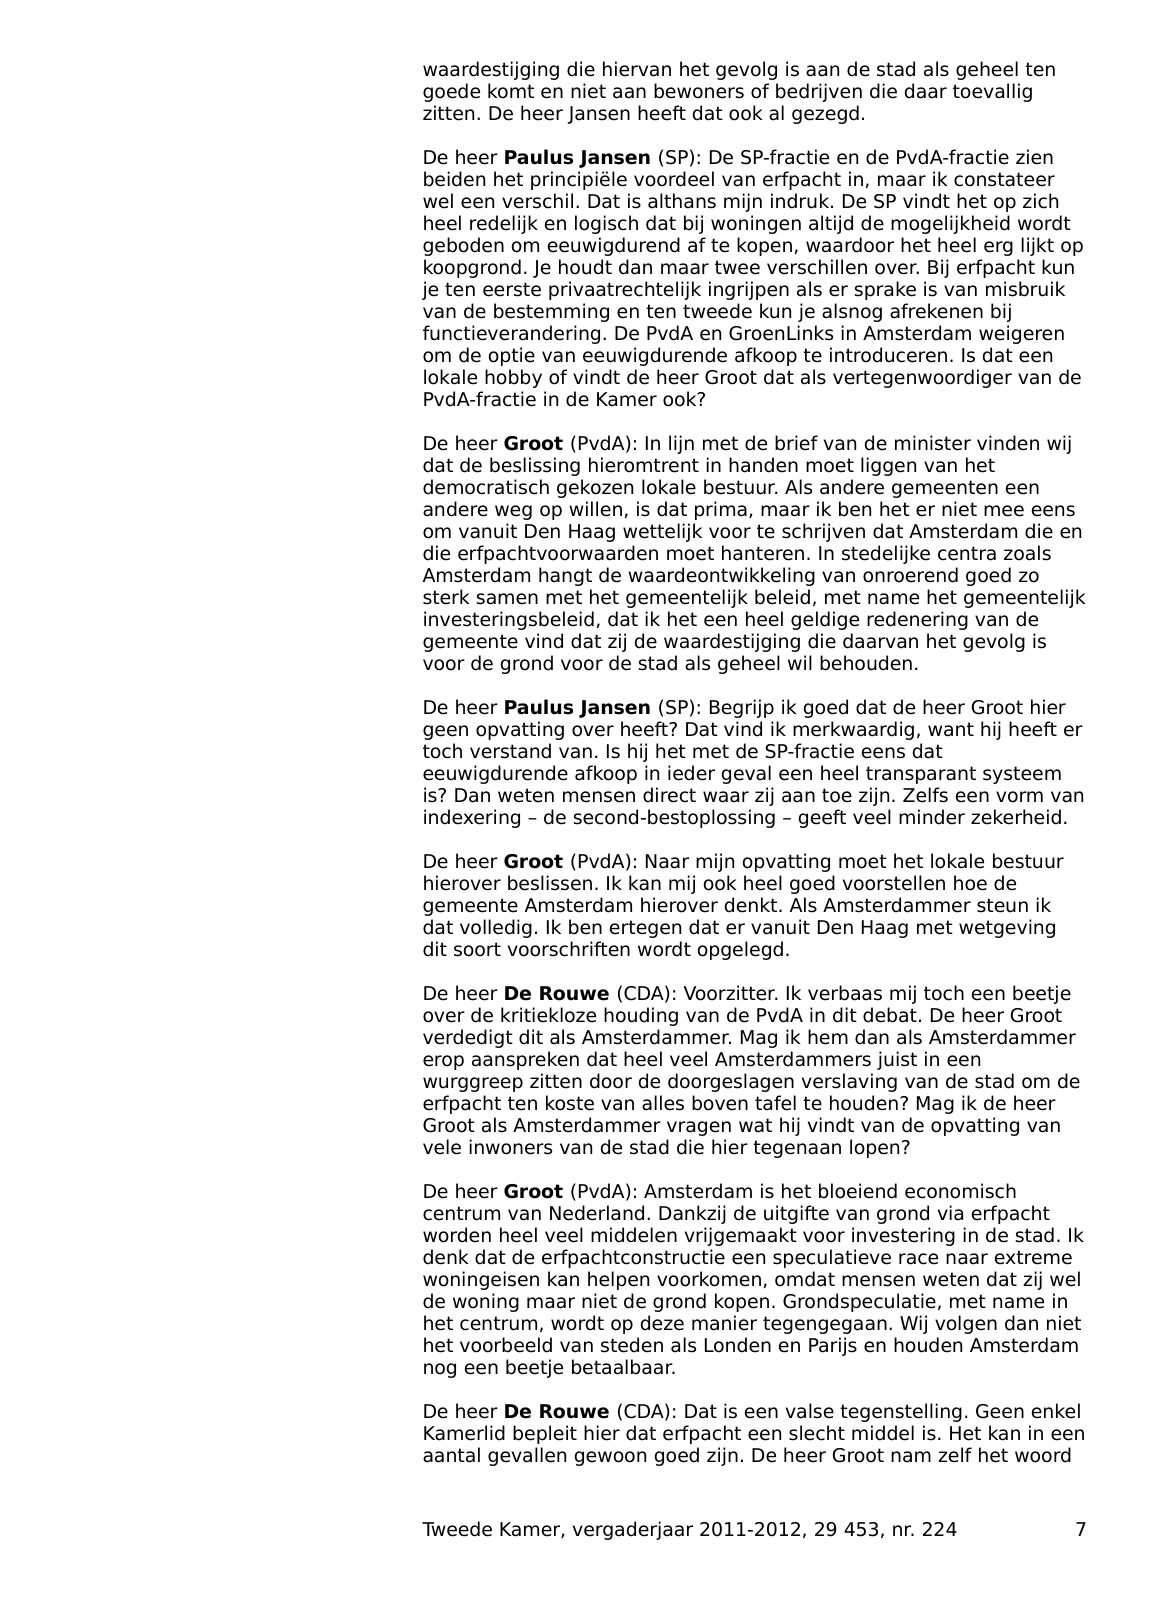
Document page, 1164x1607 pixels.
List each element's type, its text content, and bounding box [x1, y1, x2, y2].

text De heer Groot (PvdA): Amsterdam is het bloeiend economisch centrum van Nederland. Dankzij de uitgifte van grond via erfpacht worden heel veel middelen vrijgemaakt voor investering in de stad. Ik denk dat de erfpachtconstructie een speculatieve race naar extreme woningeisen kan helpen voorkomen, omdat mensen weten dat zij wel de woning maar niet de grond kopen. Grondspeculatie, met name in het centrum, wordt op deze manier tegengegaan. Wij volgen dan niet het voorbeeld van steden als Londen en Parijs en houden Amsterdam nog een beetje betaalbaar. [422, 1181, 1087, 1379]
text De heer Groot (PvdA): Naar mijn opvatting moet het lokale bestuur hierover beslissen. Ik kan mij ook heel goed voorstellen hoe de gemeente Amsterdam hierover denkt. Als Amsterdammer steun ik dat volledig. Ik ben ertegen dat er vanuit Den Haag met wetgeving dit soort voorschriften wordt opgelegd. [422, 851, 1087, 961]
text De heer Paulus Jansen (SP): De SP-fractie en de PvdA-fractie zien beiden het principiële voordeel van erfpacht in, maar ik constateer wel een verschil. Dat is althans mijn indruk. De SP vindt het op zich heel redelijk en logisch dat bij woningen altijd de mogelijkheid wordt geboden om eeuwigdurend af te kopen, waardoor het heel erg lijkt op koopgrond. Je houdt dan maar twee verschillen over. Bij erfpacht kun je ten eerste privaatrechtelijk ingrijpen als er sprake is van misbruik van de bestemming en ten tweede kun je alsnog afrekenen bij functieverandering. De PvdA en GroenLinks in Amsterdam weigeren om de optie van eeuwigdurende afkoop te introduceren. Is dat een lokale hobby of vindt de heer Groot dat als vertegenwoordiger van de PvdA-fractie in de Kamer ook? [422, 147, 1087, 411]
text waardestijging die hiervan het gevolg is aan de stad als geheel ten goede komt en niet aan bewoners of bedrijven die daar toevallig zitten. De heer Jansen heeft dat ook al gezegd. [422, 59, 1087, 125]
text De heer De Rouwe (CDA): Dat is een valse tegenstelling. Geen enkel Kamerlid bepleit hier dat erfpacht een slecht middel is. Het kan in een aantal gevallen gewoon goed zijn. De heer Groot nam zelf het woord [422, 1401, 1087, 1467]
text De heer Paulus Jansen (SP): Begrijp ik goed dat de heer Groot hier geen opvatting over heeft? Dat vind ik merkwaardig, want hij heeft er toch verstand van. Is hij het met de SP-fractie eens dat eeuwigdurende afkoop in ieder geval een heel transparant systeem is? Dan weten mensen direct waar zij aan toe zijn. Zelfs een vorm van indexering – de second-bestoplossing – geeft veel minder zekerheid. [422, 697, 1087, 829]
text De heer De Rouwe (CDA): Voorzitter. Ik verbaas mij toch een beetje over de kritiekloze houding van de PvdA in dit debat. De heer Groot verdedigt dit als Amsterdammer. Mag ik hem dan als Amsterdammer erop aanspreken dat heel veel Amsterdammers juist in een wurggreep zitten door de doorgeslagen verslaving van de stad om de erfpacht ten koste van alles boven tafel te houden? Mag ik de heer Groot als Amsterdammer vragen wat hij vindt van de opvatting van vele inwoners van de stad die hier tegenaan lopen? [422, 983, 1087, 1159]
text De heer Groot (PvdA): In lijn met de brief van de minister vinden wij dat de beslissing hieromtrent in handen moet liggen van het democratisch gekozen lokale bestuur. Als andere gemeenten een andere weg op willen, is dat prima, maar ik ben het er niet mee eens om vanuit Den Haag wettelijk voor te schrijven dat Amsterdam die en die erfpachtvoorwaarden moet hanteren. In stedelijke centra zoals Amsterdam hangt de waardeontwikkeling van onroerend goed zo sterk samen met het gemeentelijk beleid, met name het gemeentelijk investeringsbeleid, dat ik het een heel geldige redenering van de gemeente vind dat zij de waardestijging die daarvan het gevolg is voor de grond voor de stad als geheel wil behouden. [422, 433, 1087, 675]
